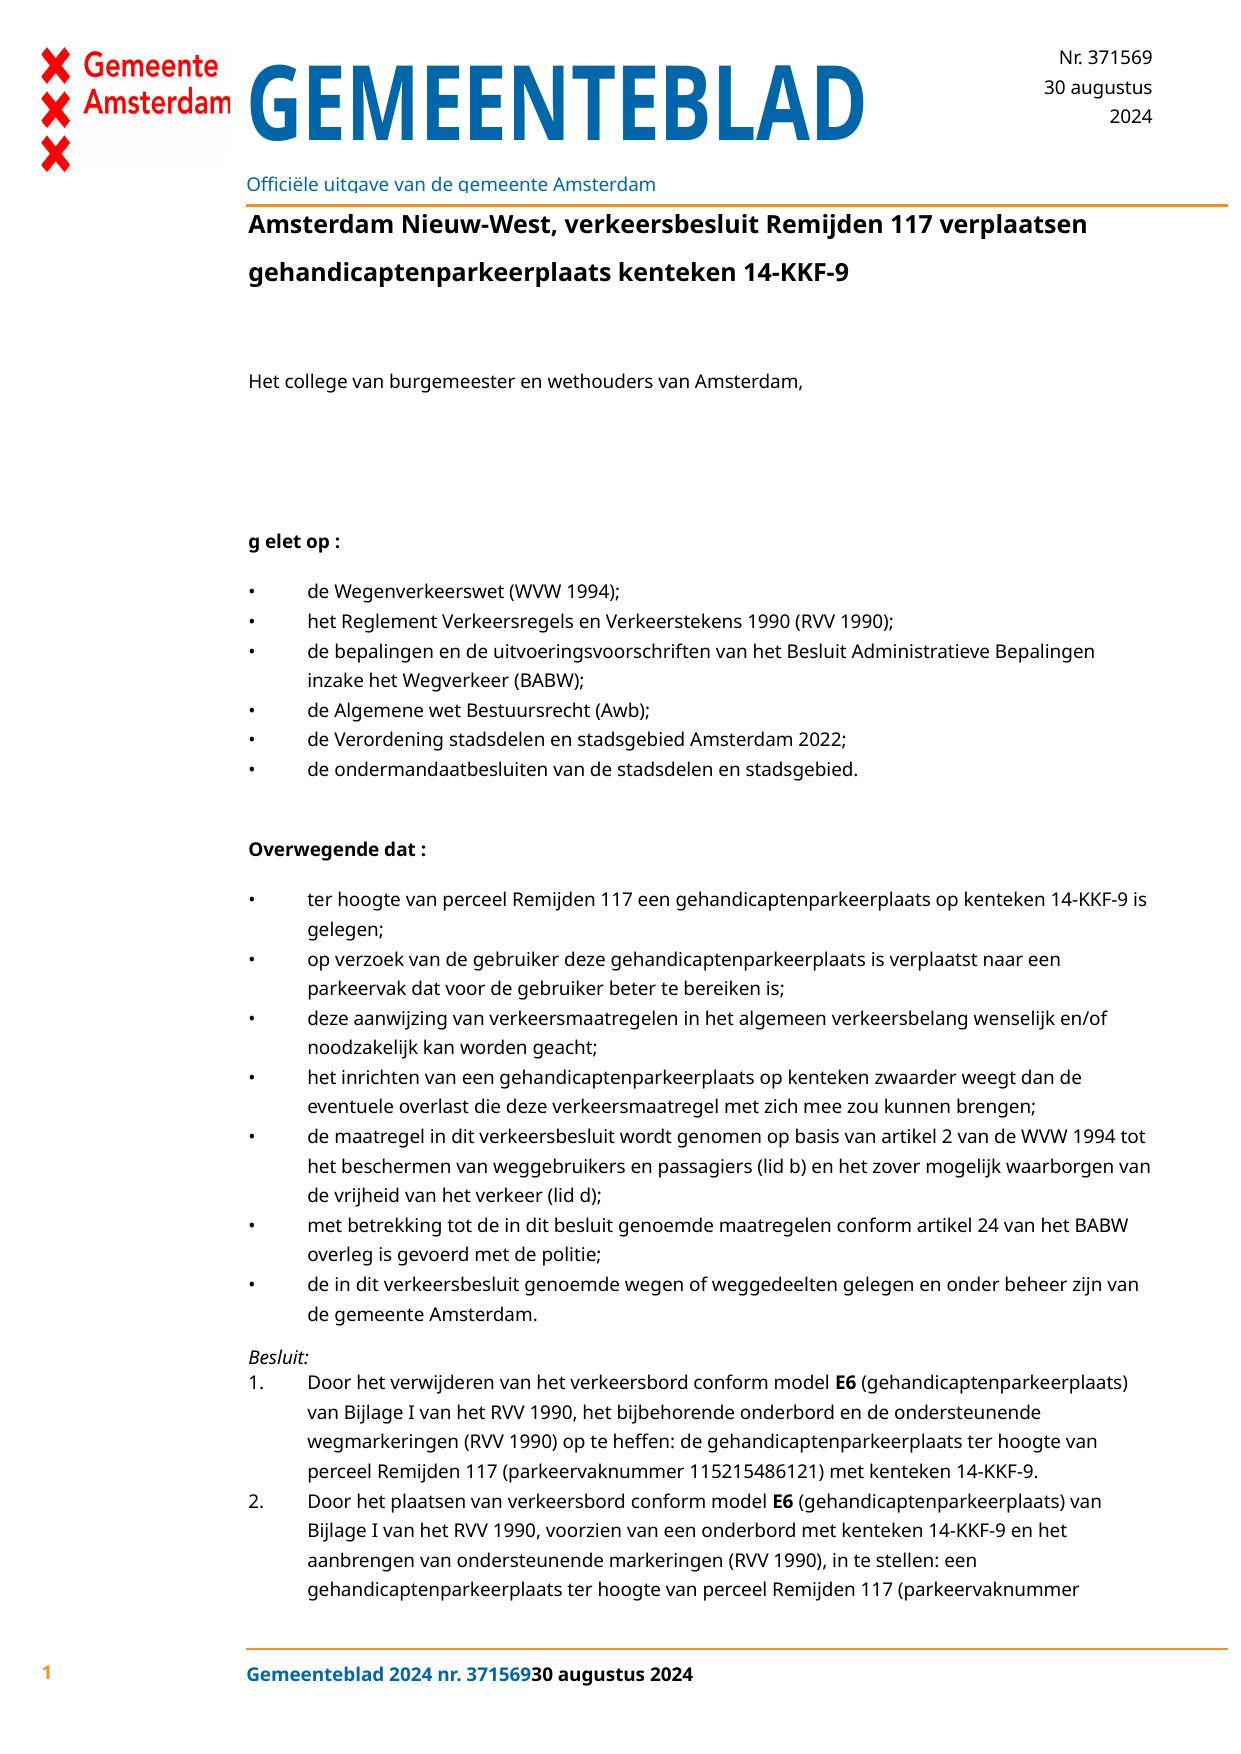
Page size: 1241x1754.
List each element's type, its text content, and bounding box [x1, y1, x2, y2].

list de bepalingen en de uitvoeringsvoorschriften van het Besluit Administratieve Bepalingen inzake het Wegverkeer (BABW); [248, 638, 1152, 693]
list het Reglement Verkeersregels en Verkeerstekens 1990 (RVV 1990); [248, 608, 1152, 634]
text g elet op : [248, 528, 1152, 554]
list de ondermandaatbesluiten van de stadsdelen en stadsgebied. [248, 756, 1152, 782]
list de in dit verkeersbesluit genoemde wegen of weggedeelten gelegen en onder beheer zijn van de gemeente Amsterdam. [248, 1271, 1152, 1326]
list de Wegenverkeerswet (WVW 1994); [248, 579, 1152, 604]
list de maatregel in dit verkeersbesluit wordt genomen op basis van artikel 2 van de WVW 1994 tot het beschermen van weggebruikers en passagiers (lid b) en het zover mogelijk waarborgen van de vrijheid van het verkeer (lid d); [248, 1123, 1152, 1208]
list het inrichten van een gehandicaptenparkeerplaats op kenteken zwaarder weegt dan de eventuele overlast die deze verkeersmaatregel met zich mee zou kunnen brengen; [248, 1064, 1152, 1119]
list Door het verwijderen van het verkeersbord conform model E6 (gehandicaptenparkeerplaats) van Bijlage I van het RVV 1990, het bijbehorende onderbord en de ondersteunende wegmarkeringen (RVV 1990) op te heffen: de gehandicaptenparkeerplaats ter hoogte van perceel Remijden 117 (parkeervaknummer 115215486121) met kenteken 14-KKF-9. [248, 1369, 1152, 1484]
list deze aanwijzing van verkeersmaatregelen in het algemeen verkeersbelang wenselijk en/of noodzakelijk kan worden geacht; [248, 1005, 1152, 1060]
list de Verordening stadsdelen en stadsgebied Amsterdam 2022; [248, 727, 1152, 752]
list met betrekking tot de in dit besluit genoemde maatregelen conform artikel 24 van het BABW overleg is gevoerd met de politie; [248, 1212, 1152, 1267]
list Door het plaatsen van verkeersbord conform model E6 (gehandicaptenparkeerplaats) van Bijlage I van het RVV 1990, voorzien van een onderbord met kenteken 14-KKF-9 en het aanbrengen van ondersteunende markeringen (RVV 1990), in te stellen: een gehandicaptenparkeerplaats ter hoogte van perceel Remijden 117 (parkeervaknummer [248, 1488, 1152, 1602]
text Overwegende dat : [248, 836, 1152, 862]
list de Algemene wet Bestuursrecht (Awb); [248, 697, 1152, 723]
list op verzoek van de gebruiker deze gehandicaptenparkeerplaats is verplaatst naar een parkeervak dat voor de gebruiker beter te bereiken is; [248, 946, 1152, 1001]
text Besluit: [248, 1344, 1152, 1369]
text Het college van burgemeester en wethouders van Amsterdam, [248, 368, 1152, 394]
list ter hoogte van perceel Remijden 117 een gehandicaptenparkeerplaats op kenteken 14-KKF-9 is gelegen; [248, 887, 1152, 942]
picture [41, 47, 231, 172]
text Amsterdam Nieuw-West, verkeersbesluit Remijden 117 verplaatsen gehandicaptenparkeerplaats kenteken 14-KKF-9 [248, 207, 1152, 288]
